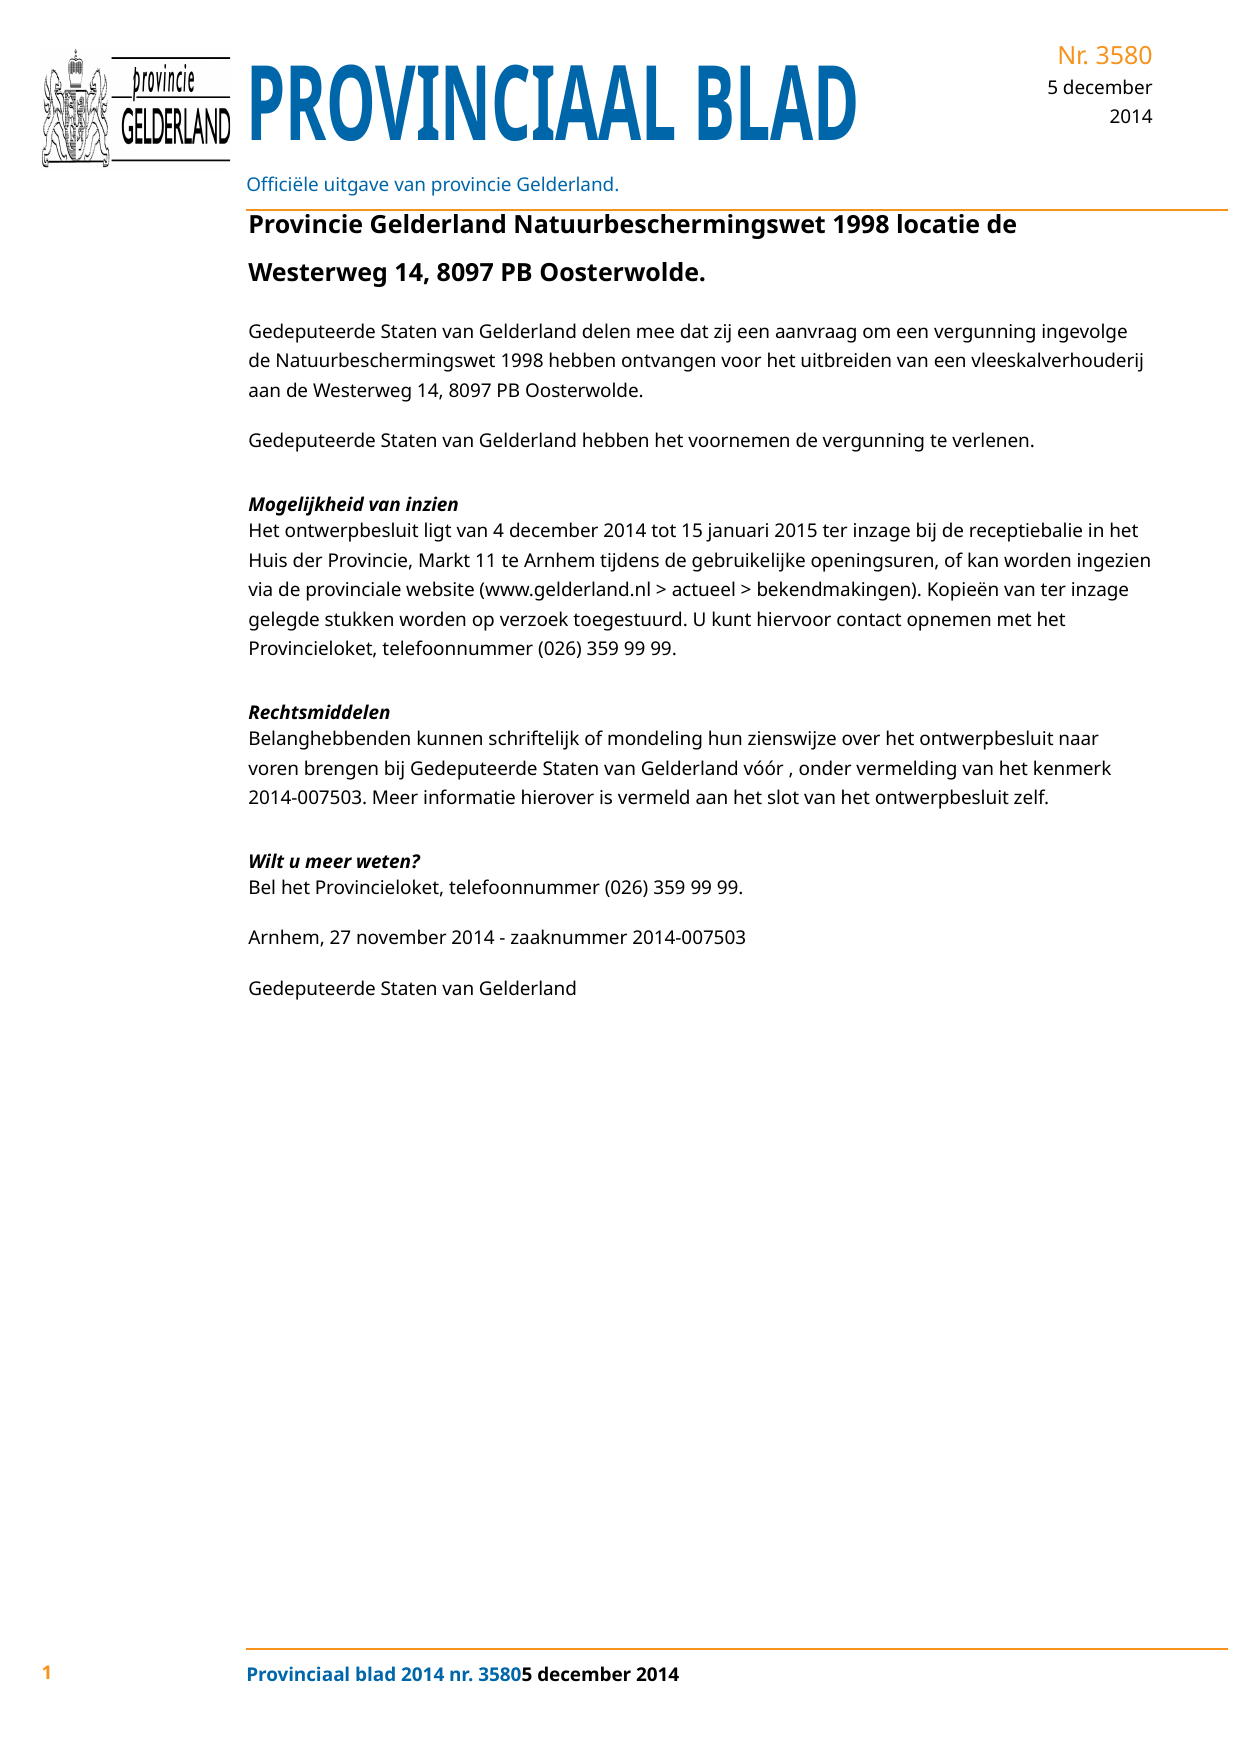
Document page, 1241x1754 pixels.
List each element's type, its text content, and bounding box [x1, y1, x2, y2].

text Belanghebbenden kunnen schriftelijk of mondeling hun zienswijze over het ontwerpbesluit naar voren brengen bij Gedeputeerde Staten van Gelderland vóór , onder vermelding van het kenmerk 2014-007503. Meer informatie hierover is vermeld aan het slot van het ontwerpbesluit zelf. [248, 725, 1152, 810]
text Rechtsmiddelen [248, 699, 1152, 725]
text Provincie Gelderland Natuurbeschermingswet 1998 locatie de Westerweg 14, 8097 PB Oosterwolde. [248, 211, 1152, 288]
text Gedeputeerde Staten van Gelderland [248, 975, 1152, 1001]
text Bel het Provincieloket, telefoonnummer (026) 359 99 99. [248, 874, 1152, 900]
picture [41, 47, 231, 172]
text Het ontwerpbesluit ligt van 4 december 2014 tot 15 januari 2015 ter inzage bij de receptiebalie in het Huis der Provincie, Markt 11 te Arnhem tijdens de gebruikelijke openingsuren, of kan worden ingezien via de provinciale website (www.gelderland.nl > actueel > bekendmakingen). Kopieën van ter inzage gelegde stukken worden op verzoek toegestuurd. U kunt hiervoor contact opnemen met het Provincieloket, telefoonnummer (026) 359 99 99. [248, 517, 1152, 661]
text Gedeputeerde Staten van Gelderland hebben het voornemen de vergunning te verlenen. [248, 427, 1152, 453]
text Gedeputeerde Staten van Gelderland delen mee dat zij een aanvraag om een vergunning ingevolge de Natuurbeschermingswet 1998 hebben ontvangen voor het uitbreiden van een vleeskalverhouderij aan de Westerweg 14, 8097 PB Oosterwolde. [248, 318, 1152, 403]
text Arnhem, 27 november 2014 - zaaknummer 2014-007503 [248, 924, 1152, 950]
text Mogelijkheid van inzien [248, 491, 1152, 517]
text Wilt u meer weten? [248, 848, 1152, 874]
